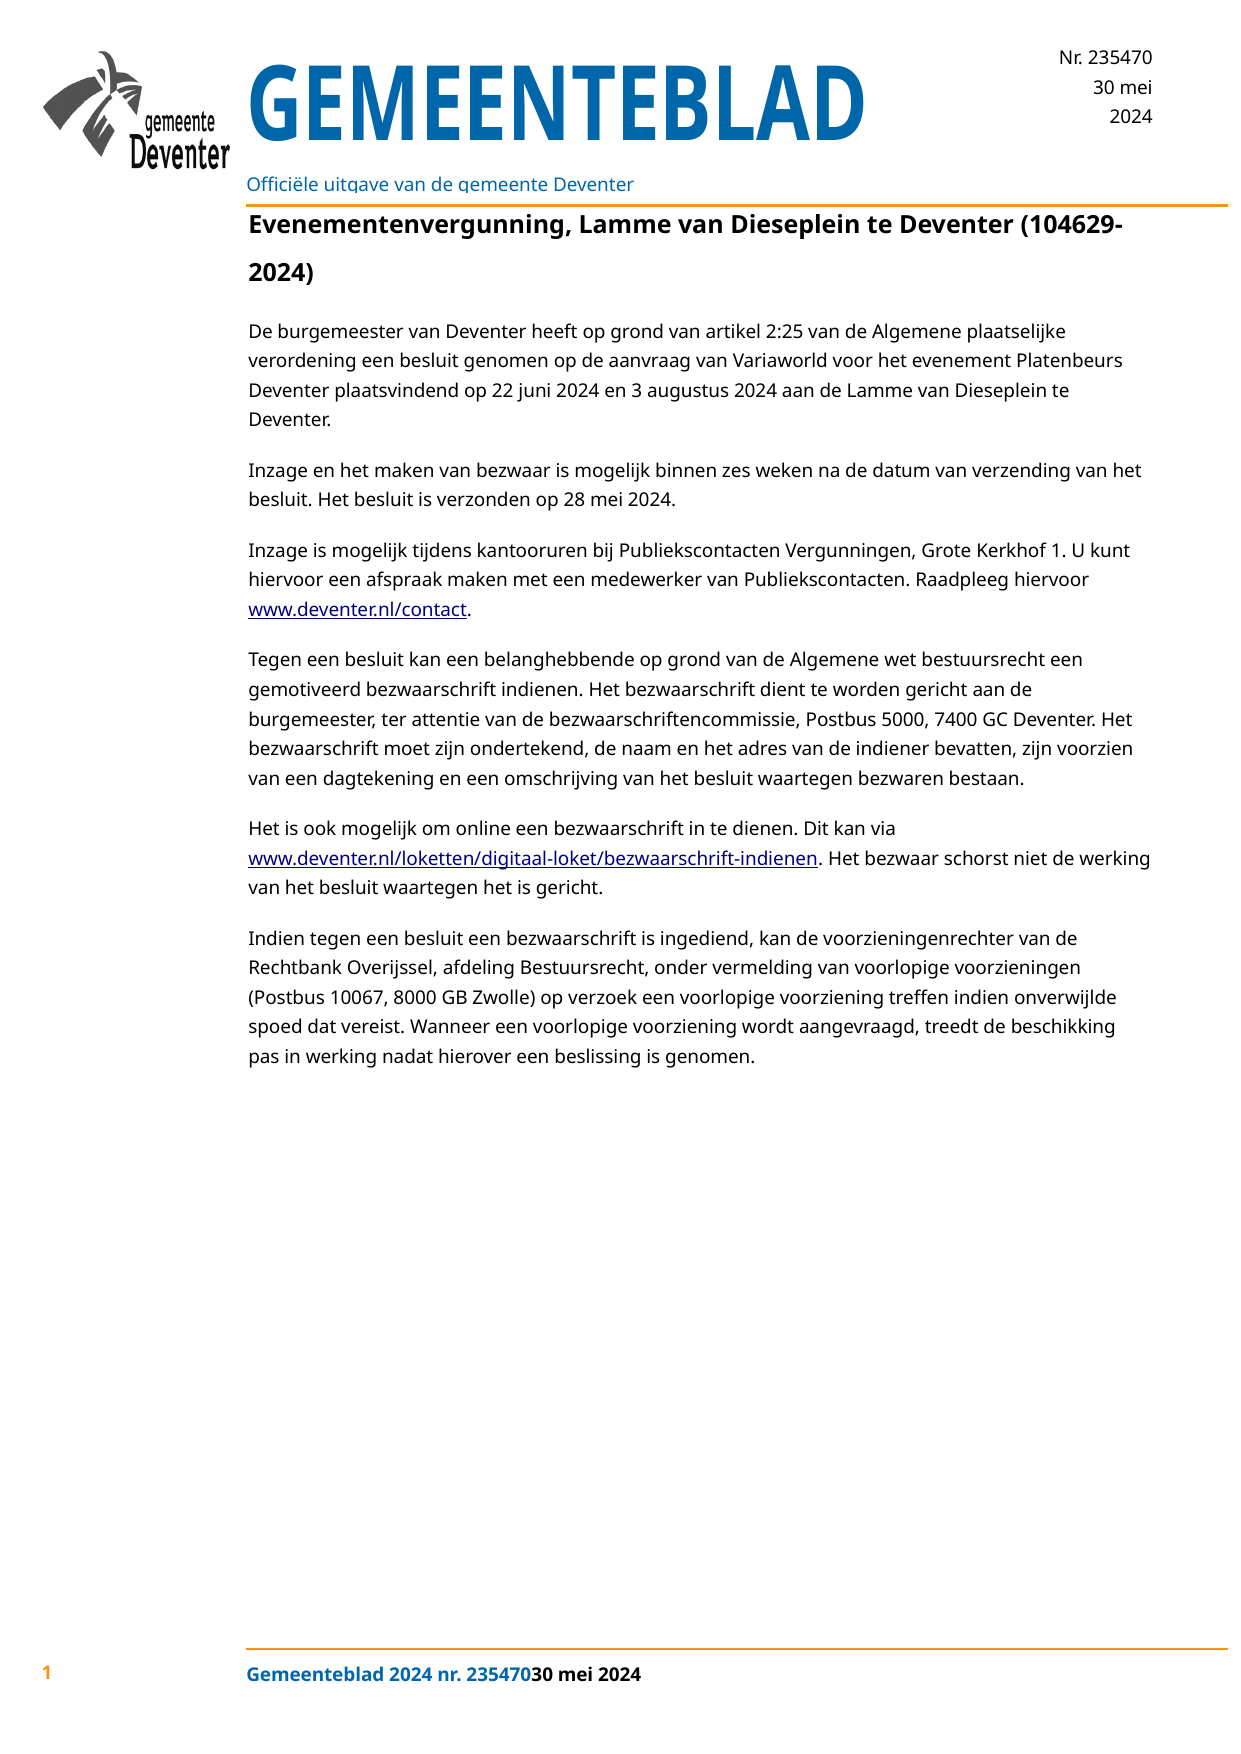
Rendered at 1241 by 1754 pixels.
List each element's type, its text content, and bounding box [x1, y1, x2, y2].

text Indien tegen een besluit een bezwaarschrift is ingediend, kan de voorzieningenrechter van de Rechtbank Overijssel, afdeling Bestuursrecht, onder vermelding van voorlopige voorzieningen (Postbus 10067, 8000 GB Zwolle) op verzoek een voorlopige voorziening treffen indien onverwijlde spoed dat vereist. Wanneer een voorlopige voorziening wordt aangevraagd, treedt de beschikking pas in werking nadat hierover een beslissing is genomen. [248, 925, 1152, 1069]
text Evenementenvergunning, Lamme van Dieseplein te Deventer (104629-2024) [248, 207, 1152, 288]
text De burgemeester van Deventer heeft op grond van artikel 2:25 van de Algemene plaatselijke verordening een besluit genomen op de aanvraag van Variaworld voor het evenement Platenbeurs Deventer plaatsvindend op 22 juni 2024 en 3 augustus 2024 aan de Lamme van Dieseplein te Deventer. [248, 318, 1152, 432]
text Inzage en het maken van bezwaar is mogelijk binnen zes weken na de datum van verzending van het besluit. Het besluit is verzonden op 28 mei 2024. [248, 457, 1152, 512]
text Het is ook mogelijk om online een bezwaarschrift in te dienen. Dit kan via www.deventer.nl/loketten/digitaal-loket/bezwaarschrift-indienen. Het bezwaar schorst niet de werking van het besluit waartegen het is gericht. [248, 815, 1152, 900]
text Inzage is mogelijk tijdens kantooruren bij Publiekscontacten Vergunningen, Grote Kerkhof 1. U kunt hiervoor een afspraak maken met een medewerker van Publiekscontacten. Raadpleeg hiervoor www.deventer.nl/contact. [248, 537, 1152, 622]
text Tegen een besluit kan een belanghebbende op grond van de Algemene wet bestuursrecht een gemotiveerd bezwaarschrift indienen. Het bezwaarschrift dient te worden gericht aan de burgemeester, ter attentie van de bezwaarschriftencommissie, Postbus 5000, 7400 GC Deventer. Het bezwaarschrift moet zijn ondertekend, de naam en het adres van de indiener bevatten, zijn voorzien van een dagtekening en een omschrijving van het besluit waartegen bezwaren bestaan. [248, 647, 1152, 791]
picture [41, 47, 231, 172]
